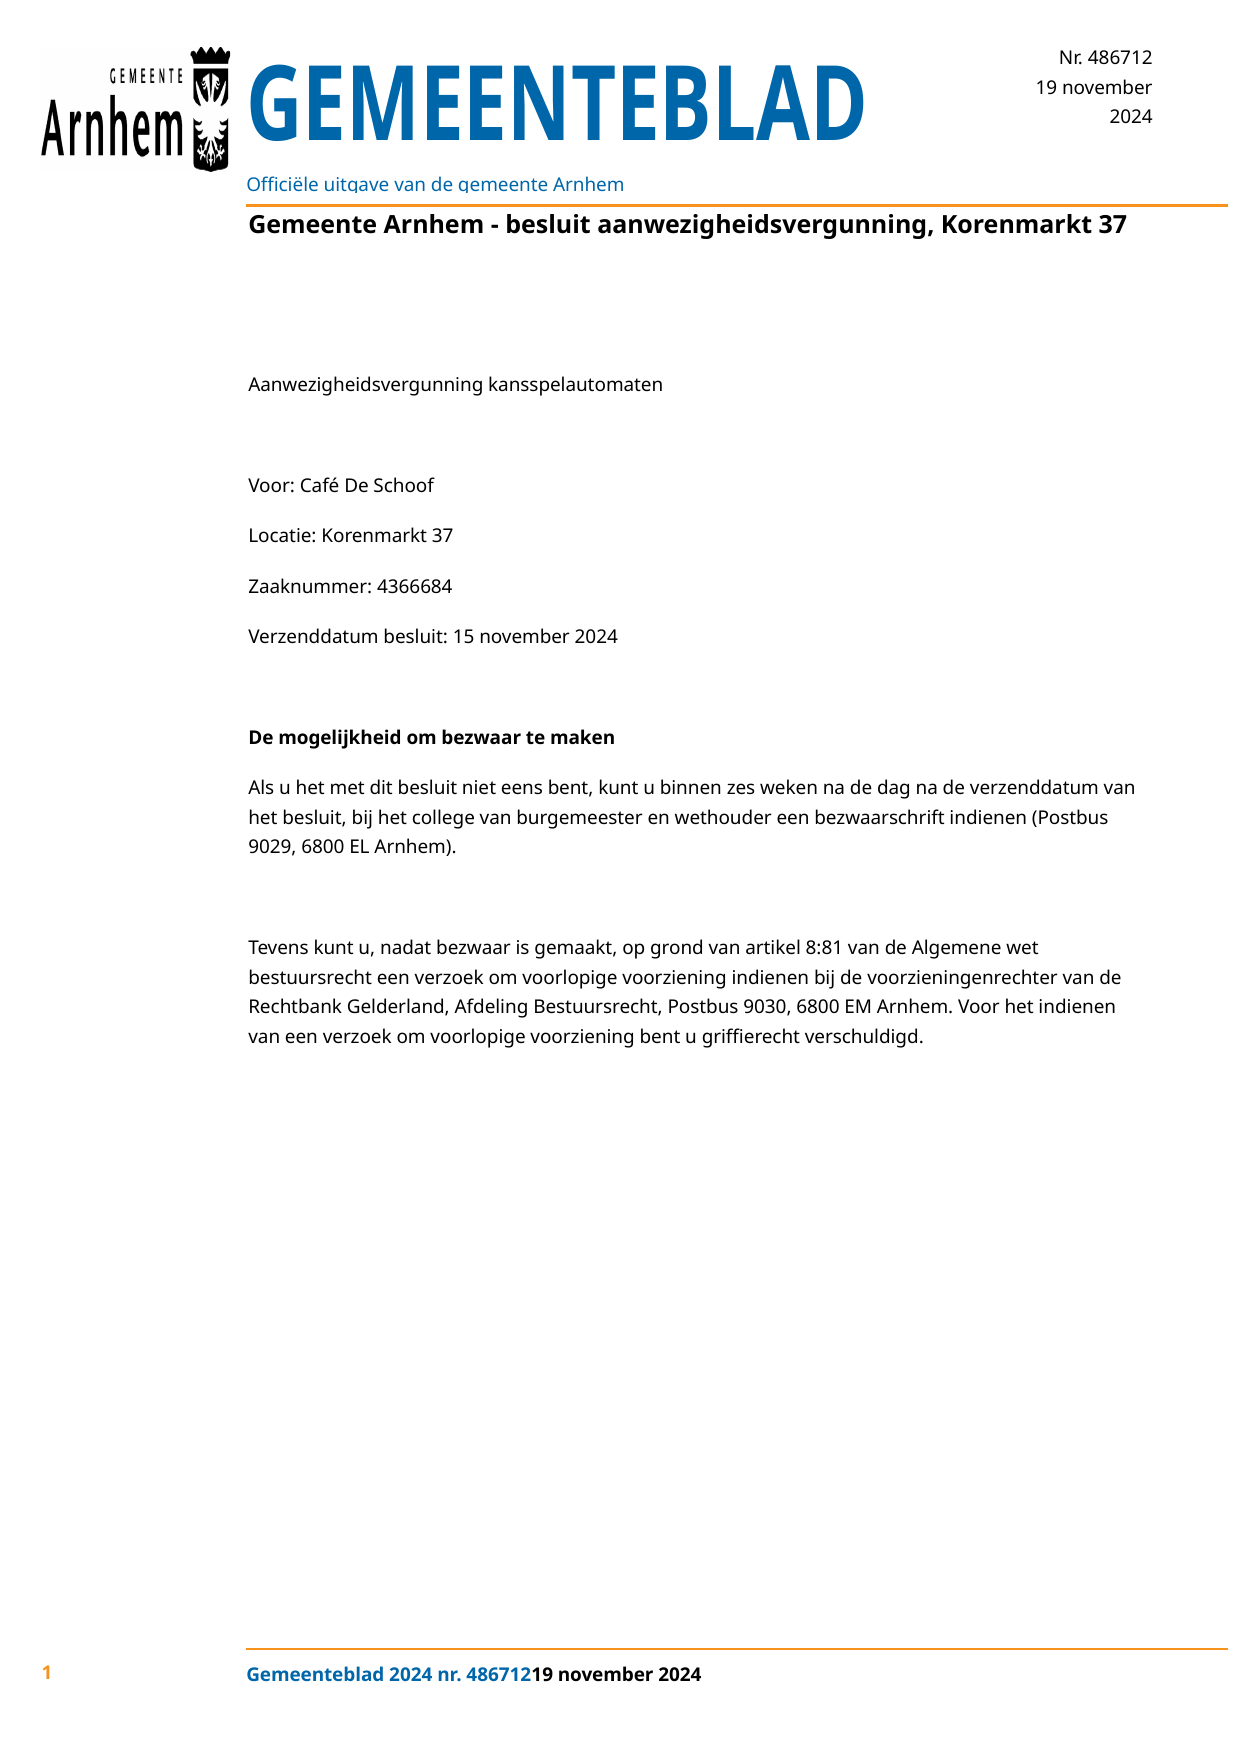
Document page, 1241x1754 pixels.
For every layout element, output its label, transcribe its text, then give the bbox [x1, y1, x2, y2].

text Locatie: Korenmarkt 37 [248, 522, 1152, 548]
text Als u het met dit besluit niet eens bent, kunt u binnen zes weken na de dag na de verzenddatum van het besluit, bij het college van burgemeester en wethouder een bezwaarschrift indienen (Postbus 9029, 6800 EL Arnhem). [248, 774, 1152, 859]
text Voor: Café De Schoof [248, 472, 1152, 498]
text Tevens kunt u, nadat bezwaar is gemaakt, op grond van artikel 8:81 van de Algemene wet bestuursrecht een verzoek om voorlopige voorziening indienen bij de voorzieningenrechter van de Rechtbank Gelderland, Afdeling Bestuursrecht, Postbus 9030, 6800 EM Arnhem. Voor het indienen van een verzoek om voorlopige voorziening bent u griffierecht verschuldigd. [248, 934, 1152, 1049]
text De mogelijkheid om bezwaar te maken [248, 724, 1152, 750]
text Verzenddatum besluit: 15 november 2024 [248, 623, 1152, 649]
text Gemeente Arnhem - besluit aanwezigheidsvergunning, Korenmarkt 37 [248, 207, 1152, 241]
picture [41, 47, 231, 172]
text Aanwezigheidsvergunning kansspelautomaten [248, 371, 1152, 397]
text Zaaknummer: 4366684 [248, 573, 1152, 598]
